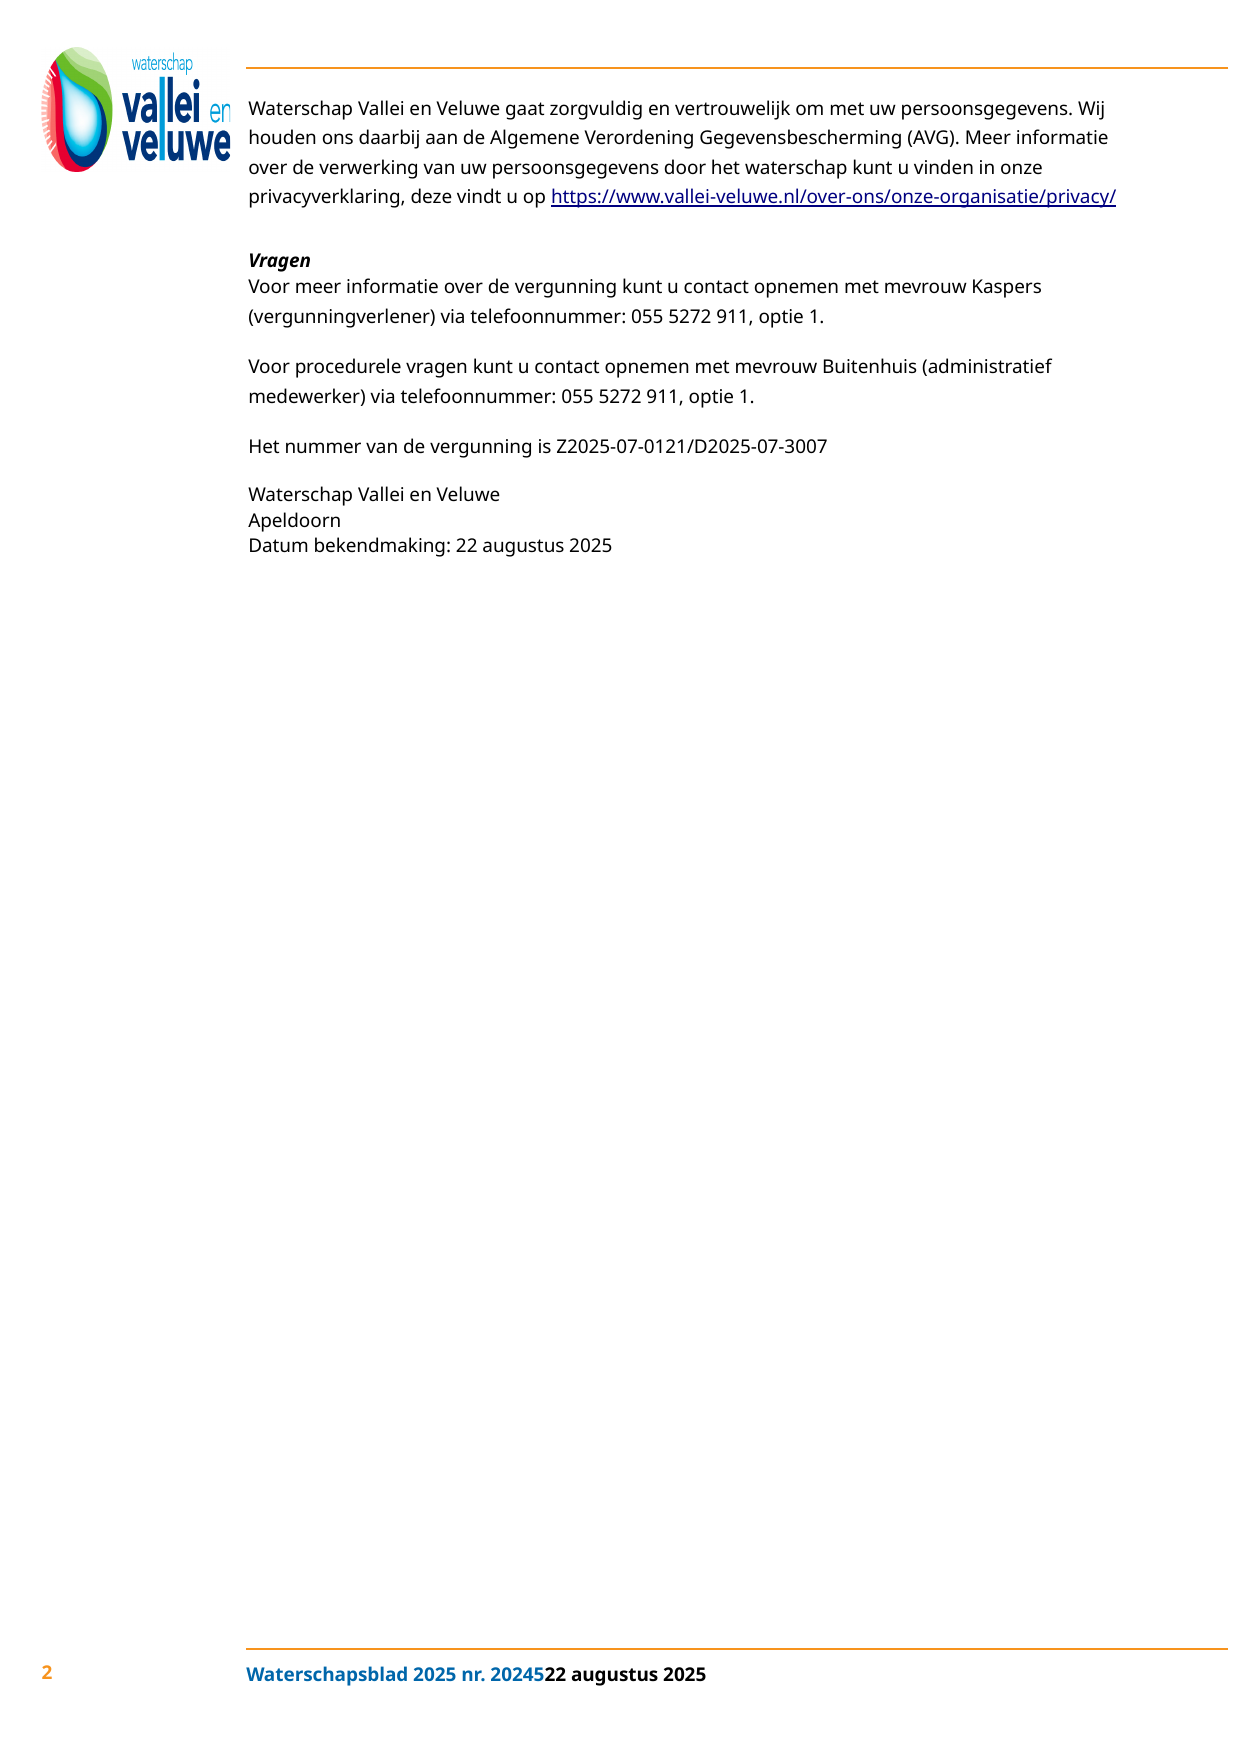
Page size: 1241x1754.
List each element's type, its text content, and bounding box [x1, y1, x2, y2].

text Voor procedurele vragen kunt u contact opnemen met mevrouw Buitenhuis (administratief medewerker) via telefoonnummer: 055 5272 911, optie 1. [248, 353, 1152, 408]
text Apeldoorn [248, 507, 1152, 532]
picture [41, 47, 231, 172]
text Waterschap Vallei en Veluwe gaat zorgvuldig en vertrouwelijk om met uw persoonsgegevens. Wij houden ons daarbij aan de Algemene Verordening Gegevensbescherming (AVG). Meer informatie over de verwerking van uw persoonsgegevens door het waterschap kunt u vinden in onze privacyverklaring, deze vindt u op https://www.vallei-veluwe.nl/over-ons/onze-organisatie/privacy/ [248, 95, 1152, 209]
text Voor meer informatie over de vergunning kunt u contact opnemen met mevrouw Kaspers (vergunningverlener) via telefoonnummer: 055 5272 911, optie 1. [248, 273, 1152, 328]
text Vragen [248, 247, 1152, 273]
text Het nummer van de vergunning is Z2025-07-0121/D2025-07-3007 [248, 433, 1152, 459]
text Waterschap Vallei en Veluwe [248, 481, 1152, 507]
text Datum bekendmaking: 22 augustus 2025 [248, 532, 1152, 558]
